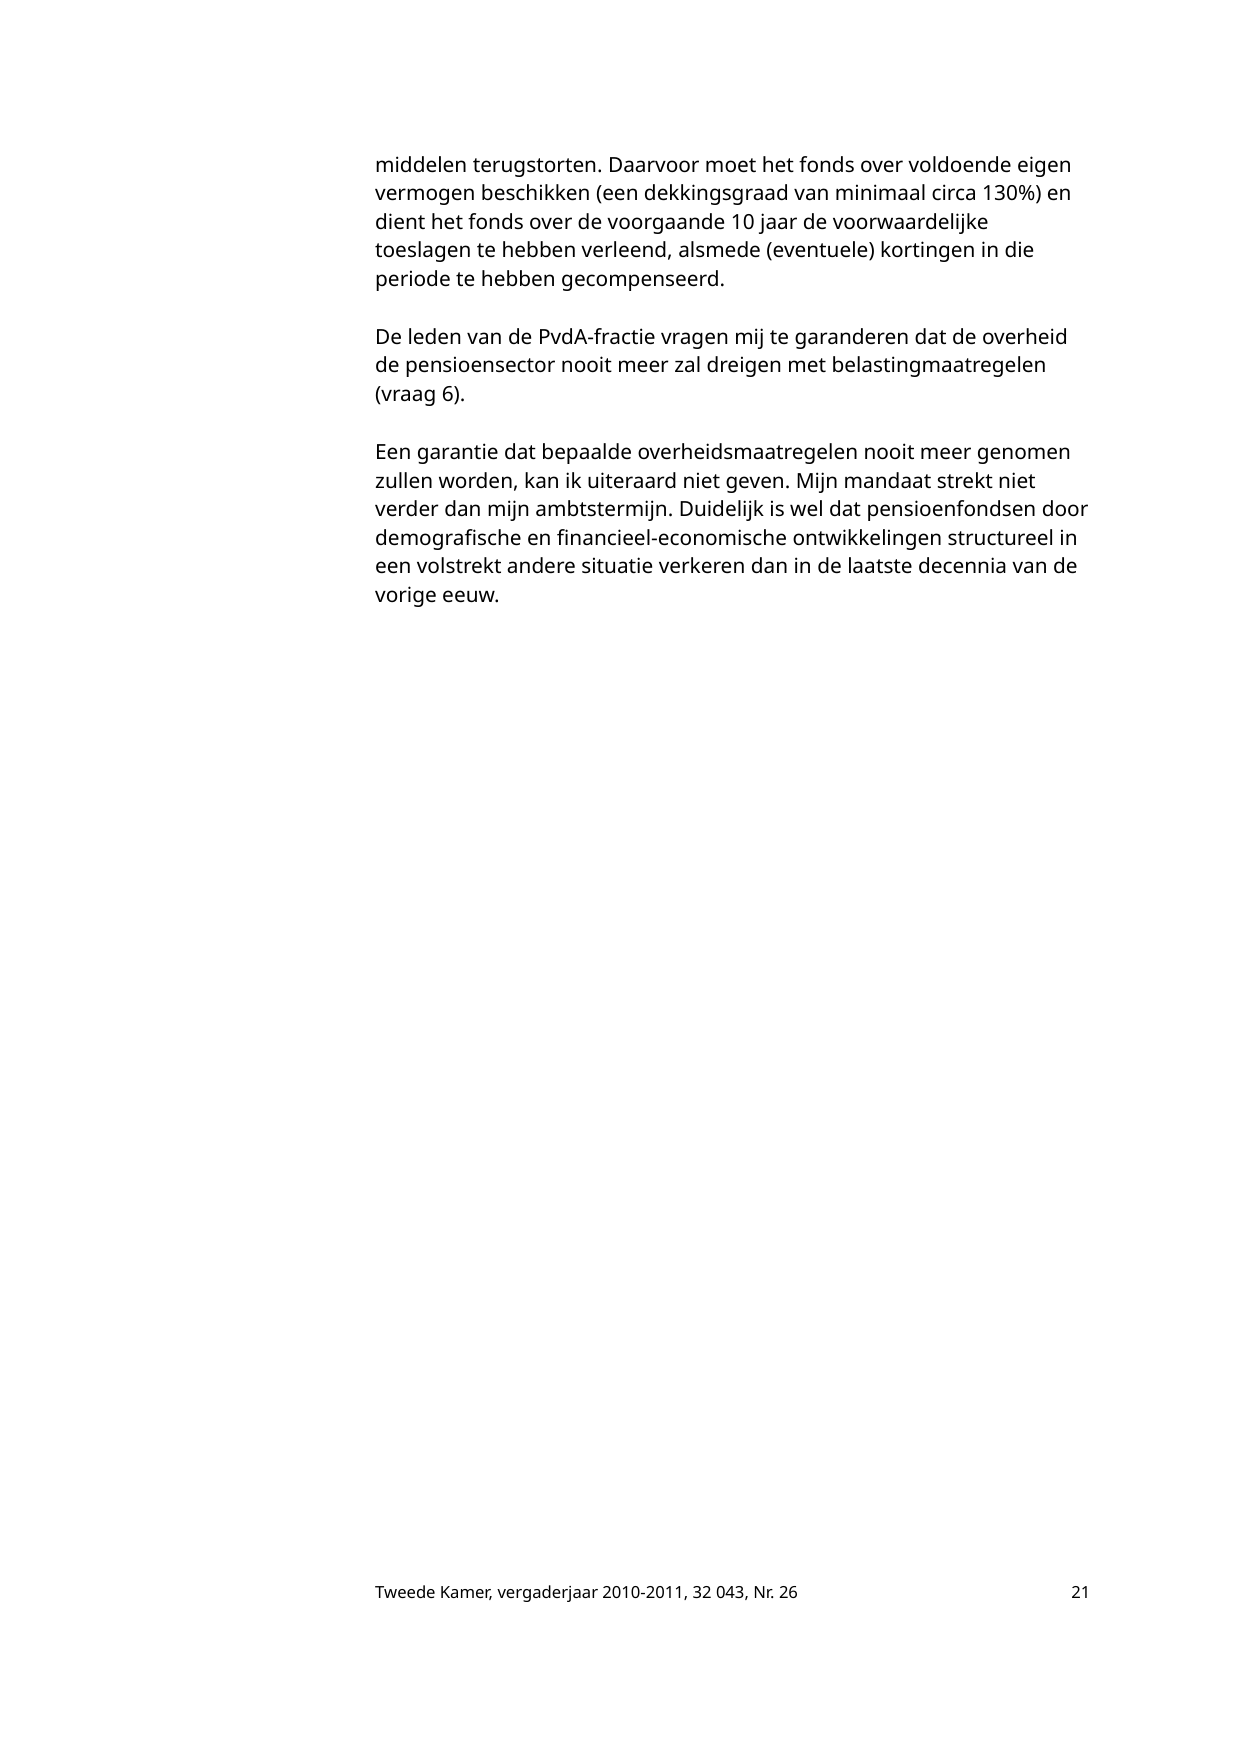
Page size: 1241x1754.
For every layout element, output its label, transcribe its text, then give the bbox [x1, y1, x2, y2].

text Een garantie dat bepaalde overheidsmaatregelen nooit meer genomen zullen worden, kan ik uiteraard niet geven. Mijn mandaat strekt niet verder dan mijn ambtstermijn. Duidelijk is wel dat pensioenfondsen door demografische en financieel-economische ontwikkelingen structureel in een volstrekt andere situatie verkeren dan in de laatste decennia van de vorige eeuw. [375, 437, 1090, 608]
text De leden van de PvdA-fractie vragen mij te garanderen dat de overheid de pensioensector nooit meer zal dreigen met belastingmaatregelen (vraag 6). [375, 322, 1090, 407]
text middelen terugstorten. Daarvoor moet het fonds over voldoende eigen vermogen beschikken (een dekkingsgraad van minimaal circa 130%) en dient het fonds over de voorgaande 10 jaar de voorwaardelijke toeslagen te hebben verleend, alsmede (eventuele) kortingen in die periode te hebben gecompenseerd. [375, 150, 1090, 292]
